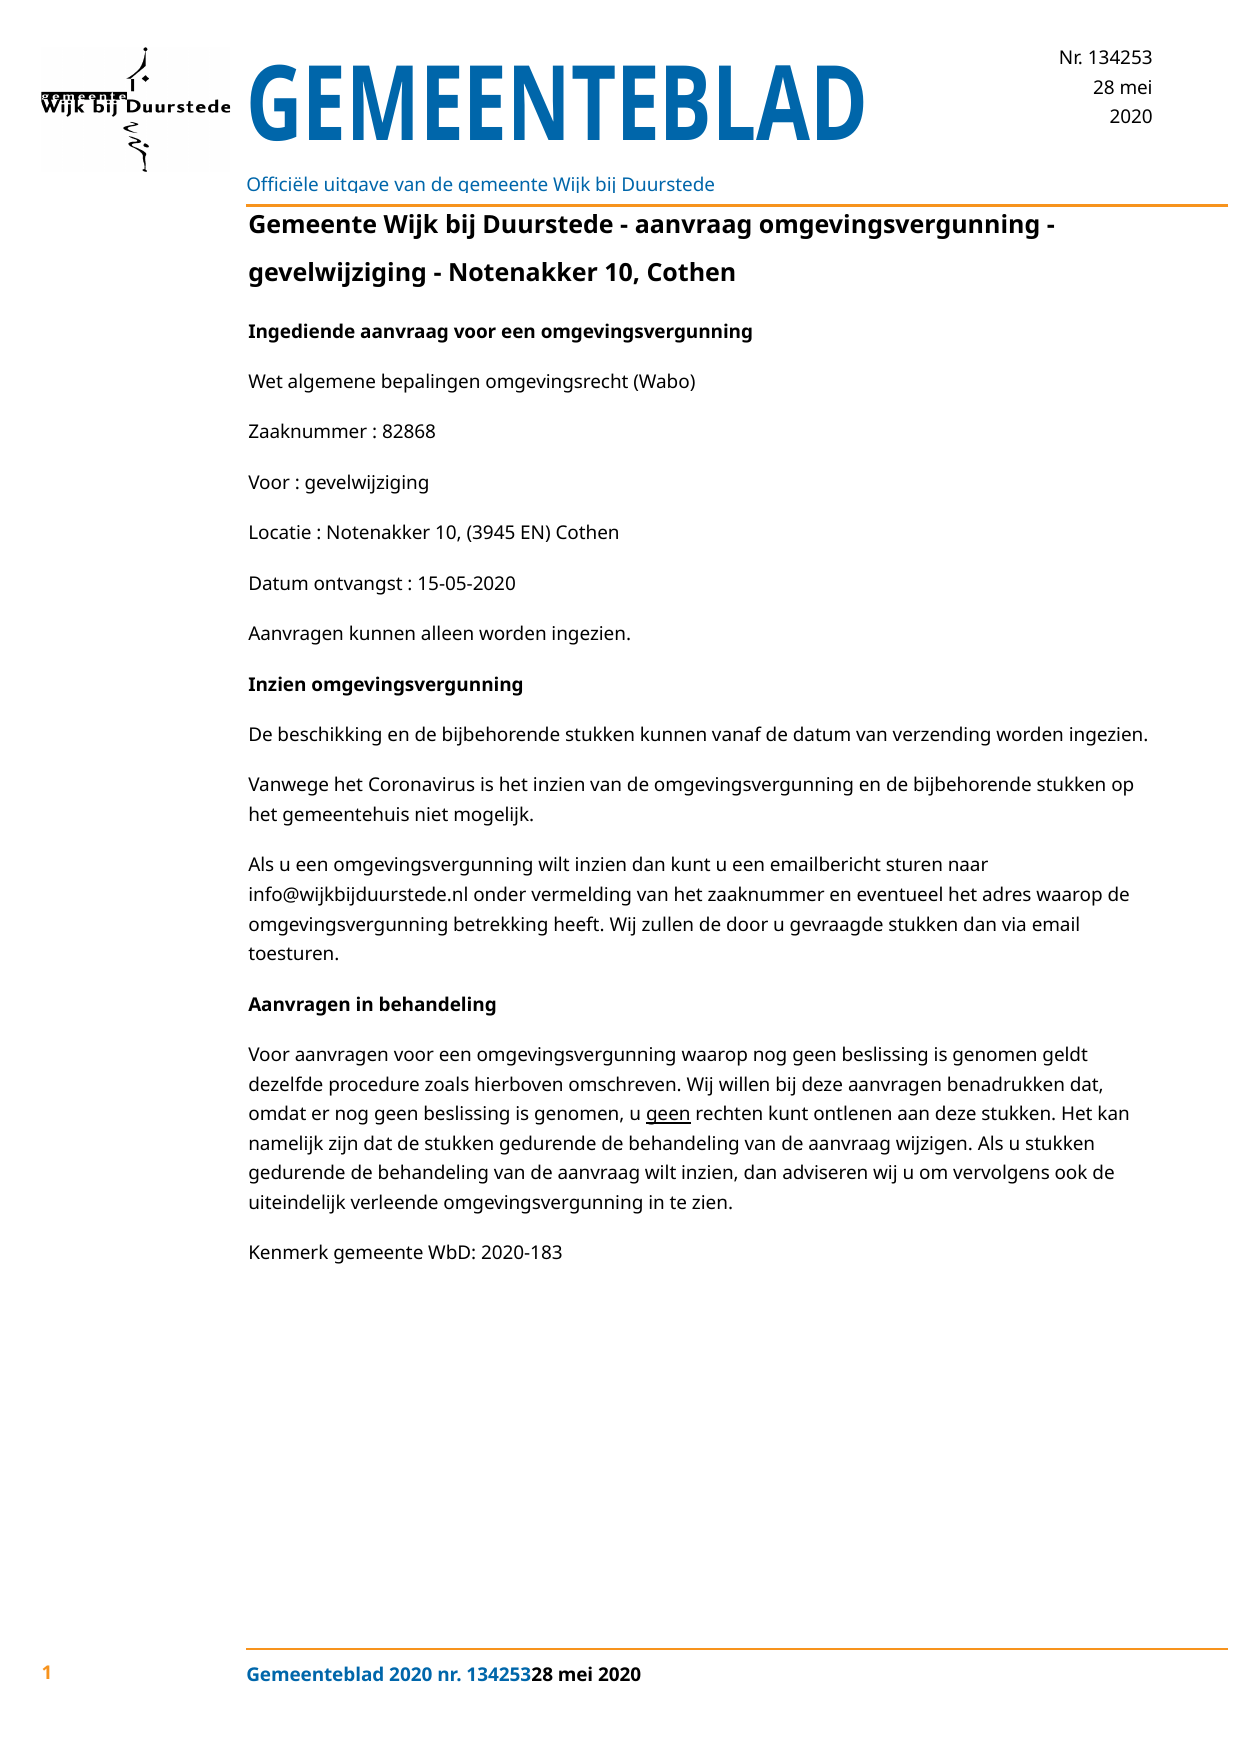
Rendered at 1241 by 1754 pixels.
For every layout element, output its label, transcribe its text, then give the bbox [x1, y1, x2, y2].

text Wet algemene bepalingen omgevingsrecht (Wabo) [248, 368, 1152, 394]
text Aanvragen kunnen alleen worden ingezien. [248, 620, 1152, 646]
text Ingediende aanvraag voor een omgevingsvergunning [248, 318, 1152, 344]
text Als u een omgevingsvergunning wilt inzien dan kunt u een emailbericht sturen naar info@wijkbijduurstede.nl onder vermelding van het zaaknummer en eventueel het adres waarop de omgevingsvergunning betrekking heeft. Wij zullen de door u gevraagde stukken dan via email toesturen. [248, 852, 1152, 966]
text Inzien omgevingsvergunning [248, 671, 1152, 697]
text Kenmerk gemeente WbD: 2020-183 [248, 1239, 1152, 1265]
text Zaaknummer : 82868 [248, 419, 1152, 444]
picture [41, 47, 231, 172]
text Vanwege het Coronavirus is het inzien van de omgevingsvergunning en de bijbehorende stukken op het gemeentehuis niet mogelijk. [248, 772, 1152, 827]
text De beschikking en de bijbehorende stukken kunnen vanaf de datum van verzending worden ingezien. [248, 721, 1152, 747]
text Aanvragen in behandeling [248, 991, 1152, 1017]
text Locatie : Notenakker 10, (3945 EN) Cothen [248, 519, 1152, 545]
text Voor aanvragen voor een omgevingsvergunning waarop nog geen beslissing is genomen geldt dezelfde procedure zoals hierboven omschreven. Wij willen bij deze aanvragen benadrukken dat, omdat er nog geen beslissing is genomen, u geen rechten kunt ontlenen aan deze stukken. Het kan namelijk zijn dat de stukken gedurende de behandeling van de aanvraag wijzigen. Als u stukken gedurende de behandeling van de aanvraag wilt inzien, dan adviseren wij u om vervolgens ook de uiteindelijk verleende omgevingsvergunning in te zien. [248, 1041, 1152, 1215]
text Datum ontvangst : 15-05-2020 [248, 570, 1152, 596]
text Voor : gevelwijziging [248, 469, 1152, 495]
text Gemeente Wijk bij Duurstede - aanvraag omgevingsvergunning - gevelwijziging - Notenakker 10, Cothen [248, 207, 1152, 288]
